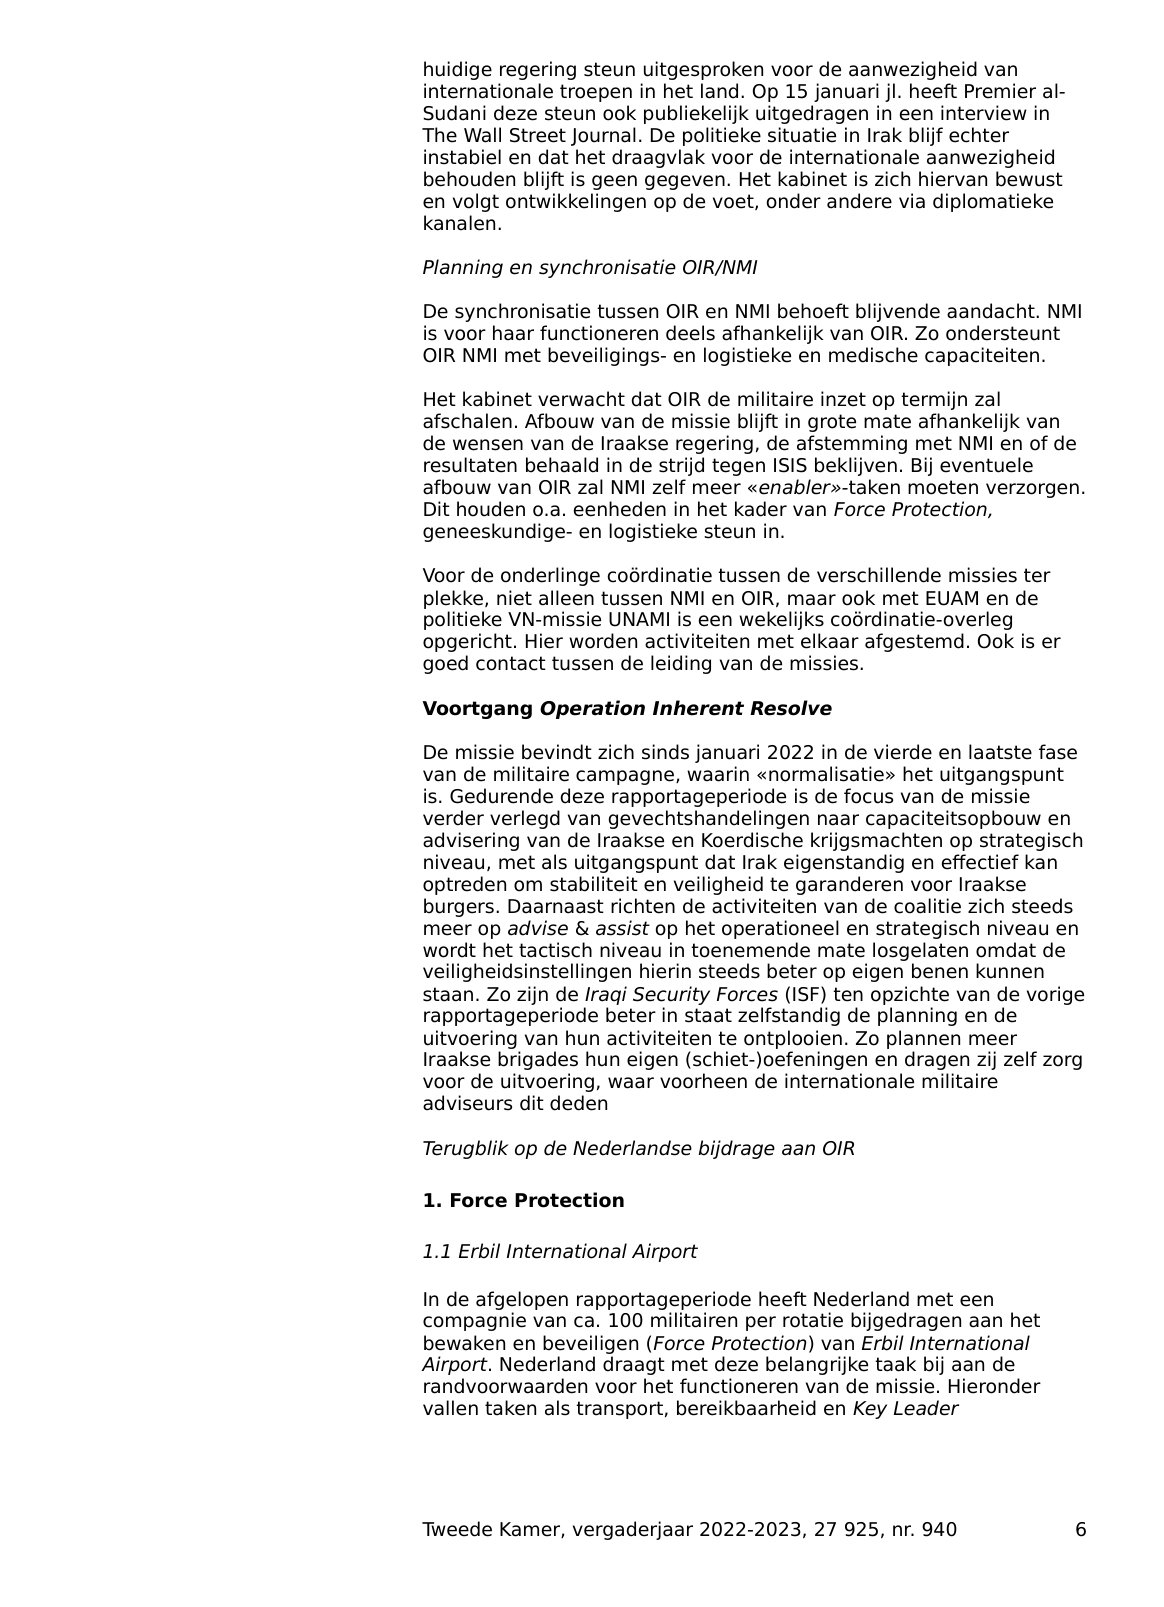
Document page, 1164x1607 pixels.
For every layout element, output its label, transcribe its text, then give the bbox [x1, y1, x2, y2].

text Voor de onderlinge coördinatie tussen de verschillende missies ter plekke, niet alleen tussen NMI en OIR, maar ook met EUAM en de politieke VN-missie UNAMI is een wekelijks coördinatie-overleg opgericht. Hier worden activiteiten met elkaar afgestemd. Ook is er goed contact tussen de leiding van de missies. [422, 565, 1087, 675]
text In de afgelopen rapportageperiode heeft Nederland met een compagnie van ca. 100 militairen per rotatie bijgedragen aan het bewaken en beveiligen (Force Protection) van Erbil International Airport. Nederland draagt met deze belangrijke taak bij aan de randvoorwaarden voor het functioneren van de missie. Hieronder vallen taken als transport, bereikbaarheid en Key Leader [422, 1288, 1087, 1420]
text De missie bevindt zich sinds januari 2022 in de vierde en laatste fase van de militaire campagne, waarin «normalisatie» het uitgangspunt is. Gedurende deze rapportageperiode is de focus van de missie verder verlegd van gevechtshandelingen naar capaciteitsopbouw en advisering van de Iraakse en Koerdische krijgsmachten op strategisch niveau, met als uitgangspunt dat Irak eigenstandig en effectief kan optreden om stabiliteit en veiligheid te garanderen voor Iraakse burgers. Daarnaast richten de activiteiten van de coalitie zich steeds meer op advise & assist op het operationeel en strategisch niveau en wordt het tactisch niveau in toenemende mate losgelaten omdat de veiligheidsinstellingen hierin steeds beter op eigen benen kunnen staan. Zo zijn de Iraqi Security Forces (ISF) ten opzichte van de vorige rapportageperiode beter in staat zelfstandig de planning en de uitvoering van hun activiteiten te ontplooien. Zo plannen meer Iraakse brigades hun eigen (schiet-)oefeningen en dragen zij zelf zorg voor de uitvoering, waar voorheen de internationale militaire adviseurs dit deden [422, 742, 1087, 1115]
subtitle 1.1 Erbil International Airport [422, 1241, 1087, 1263]
text Het kabinet verwacht dat OIR de militaire inzet op termijn zal afschalen. Afbouw van de missie blijft in grote mate afhankelijk van de wensen van de Iraakse regering, de afstemming met NMI en of de resultaten behaald in de strijd tegen ISIS beklijven. Bij eventuele afbouw van OIR zal NMI zelf meer «enabler»-taken moeten verzorgen. Dit houden o.a. eenheden in het kader van Force Protection, geneeskundige- en logistieke steun in. [422, 389, 1087, 543]
subtitle 1. Force Protection [422, 1189, 1087, 1211]
subtitle Terugblik op de Nederlandse bijdrage aan OIR [422, 1137, 1087, 1159]
subtitle Planning en synchronisatie OIR/NMI [422, 257, 1087, 279]
text De synchronisatie tussen OIR en NMI behoeft blijvende aandacht. NMI is voor haar functioneren deels afhankelijk van OIR. Zo ondersteunt OIR NMI met beveiligings- en logistieke en medische capaciteiten. [422, 301, 1087, 367]
text huidige regering steun uitgesproken voor de aanwezigheid van internationale troepen in het land. Op 15 januari jl. heeft Premier al-Sudani deze steun ook publiekelijk uitgedragen in een interview in The Wall Street Journal. De politieke situatie in Irak blijf echter instabiel en dat het draagvlak voor de internationale aanwezigheid behouden blijft is geen gegeven. Het kabinet is zich hiervan bewust en volgt ontwikkelingen op de voet, onder andere via diplomatieke kanalen. [422, 59, 1087, 235]
subtitle Voortgang Operation Inherent Resolve [422, 697, 1087, 719]
